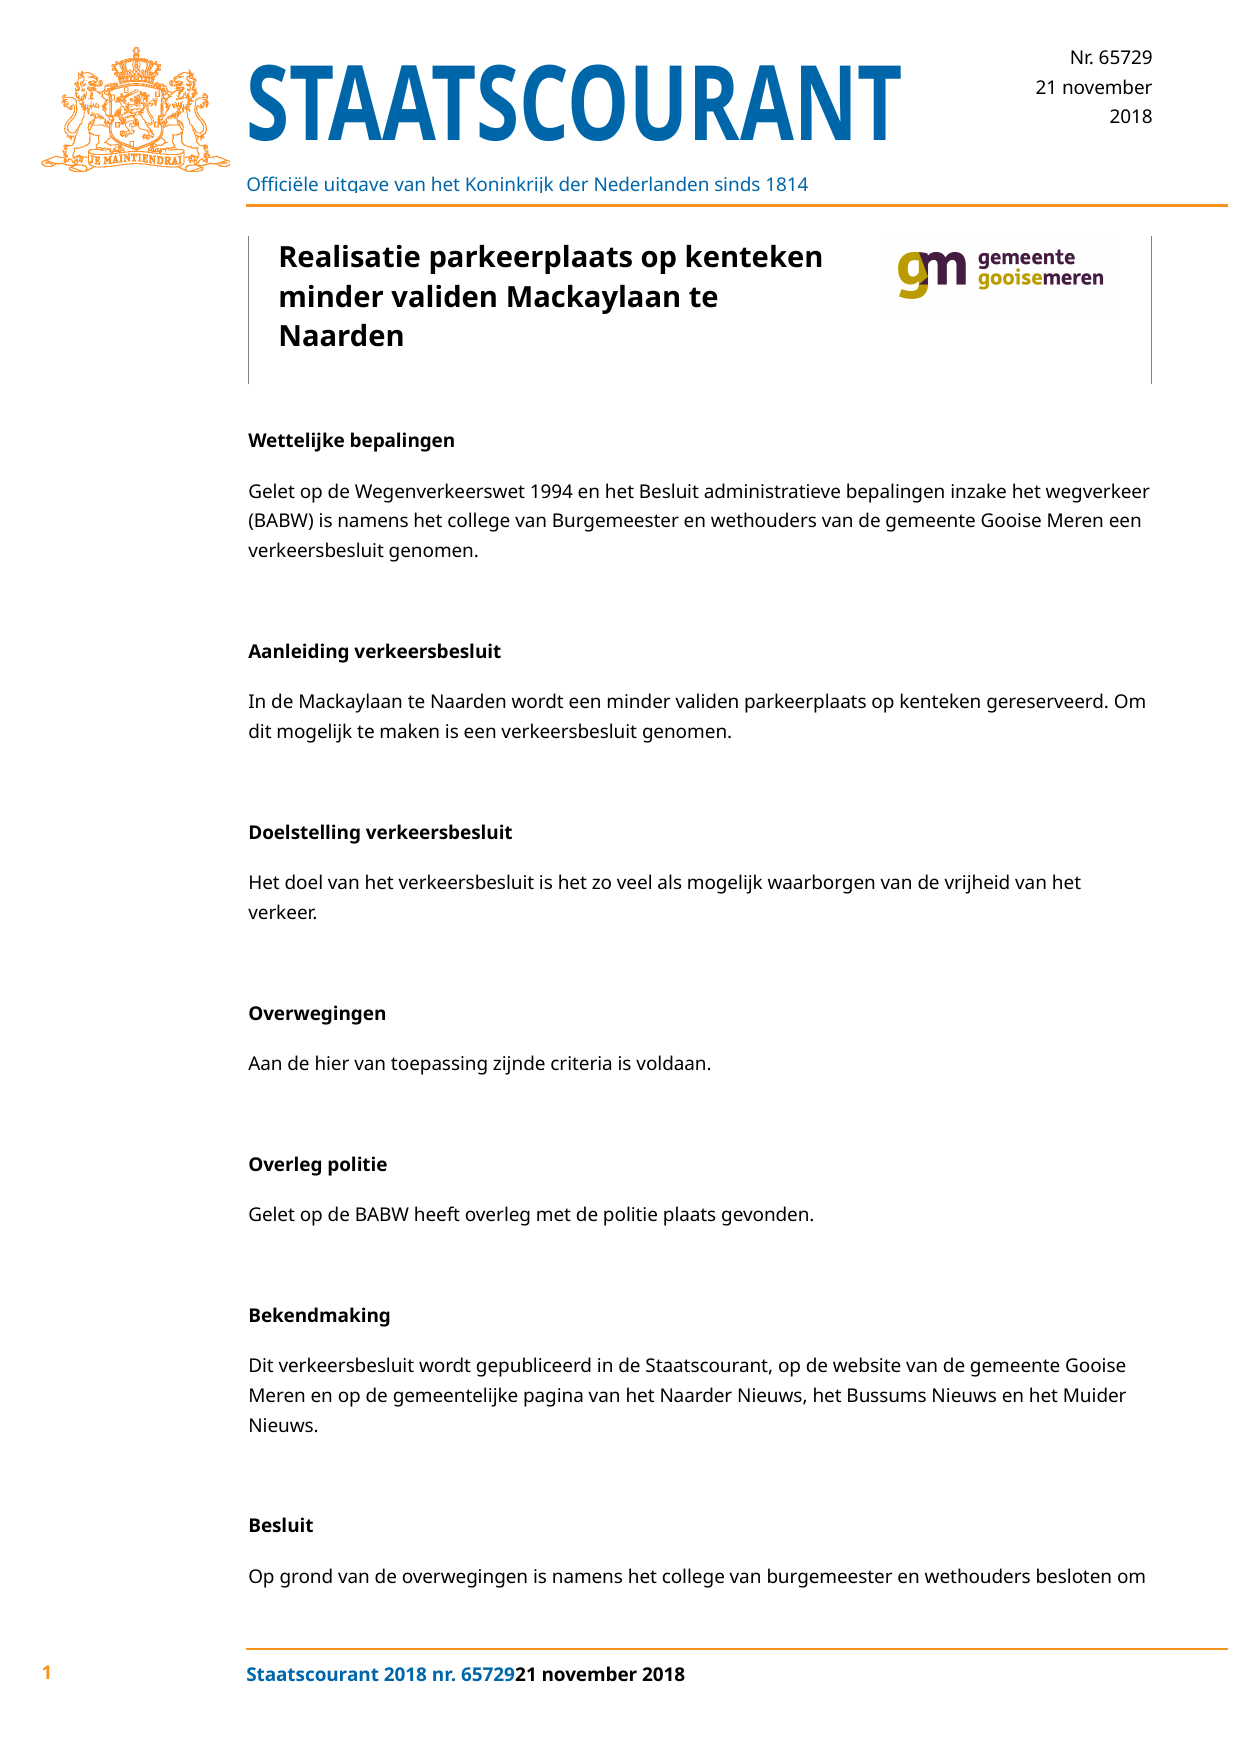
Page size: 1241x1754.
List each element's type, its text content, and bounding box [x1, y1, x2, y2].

text Wettelijke bepalingen [248, 428, 1152, 453]
text Bekendmaking [248, 1302, 1152, 1328]
picture [41, 47, 231, 172]
text Dit verkeersbesluit wordt gepubliceerd in de Staatscourant, op de website van de gemeente Gooise Meren en op de gemeentelijke pagina van het Naarder Nieuws, het Bussums Nieuws en het Muider Nieuws. [248, 1353, 1152, 1437]
text Gelet op de Wegenverkeerswet 1994 en het Besluit administratieve bepalingen inzake het wegverkeer (BABW) is namens het college van Burgemeester en wethouders van de gemeente Gooise Meren een verkeersbesluit genomen. [248, 478, 1152, 563]
text Op grond van de overwegingen is namens het college van burgemeester en wethouders besloten om [248, 1563, 1152, 1589]
table_header [850, 236, 1151, 384]
text Overleg politie [248, 1151, 1152, 1177]
table_header Realisatie parkeerplaats op kenteken minder validen Mackaylaan te Naarden [249, 236, 850, 384]
text Aan de hier van toepassing zijnde criteria is voldaan. [248, 1050, 1152, 1076]
text In de Mackaylaan te Naarden wordt een minder validen parkeerplaats op kenteken gereserveerd. Om dit mogelijk te maken is een verkeersbesluit genomen. [248, 688, 1152, 744]
text Het doel van het verkeersbesluit is het zo veel als mogelijk waarborgen van de vrijheid van het verkeer. [248, 869, 1152, 924]
text Gelet op de BABW heeft overleg met de politie plaats gevonden. [248, 1201, 1152, 1227]
text Besluit [248, 1513, 1152, 1538]
text Aanleiding verkeersbesluit [248, 638, 1152, 664]
text Overwegingen [248, 1000, 1152, 1025]
text Doelstelling verkeersbesluit [248, 819, 1152, 844]
picture [882, 236, 1119, 315]
